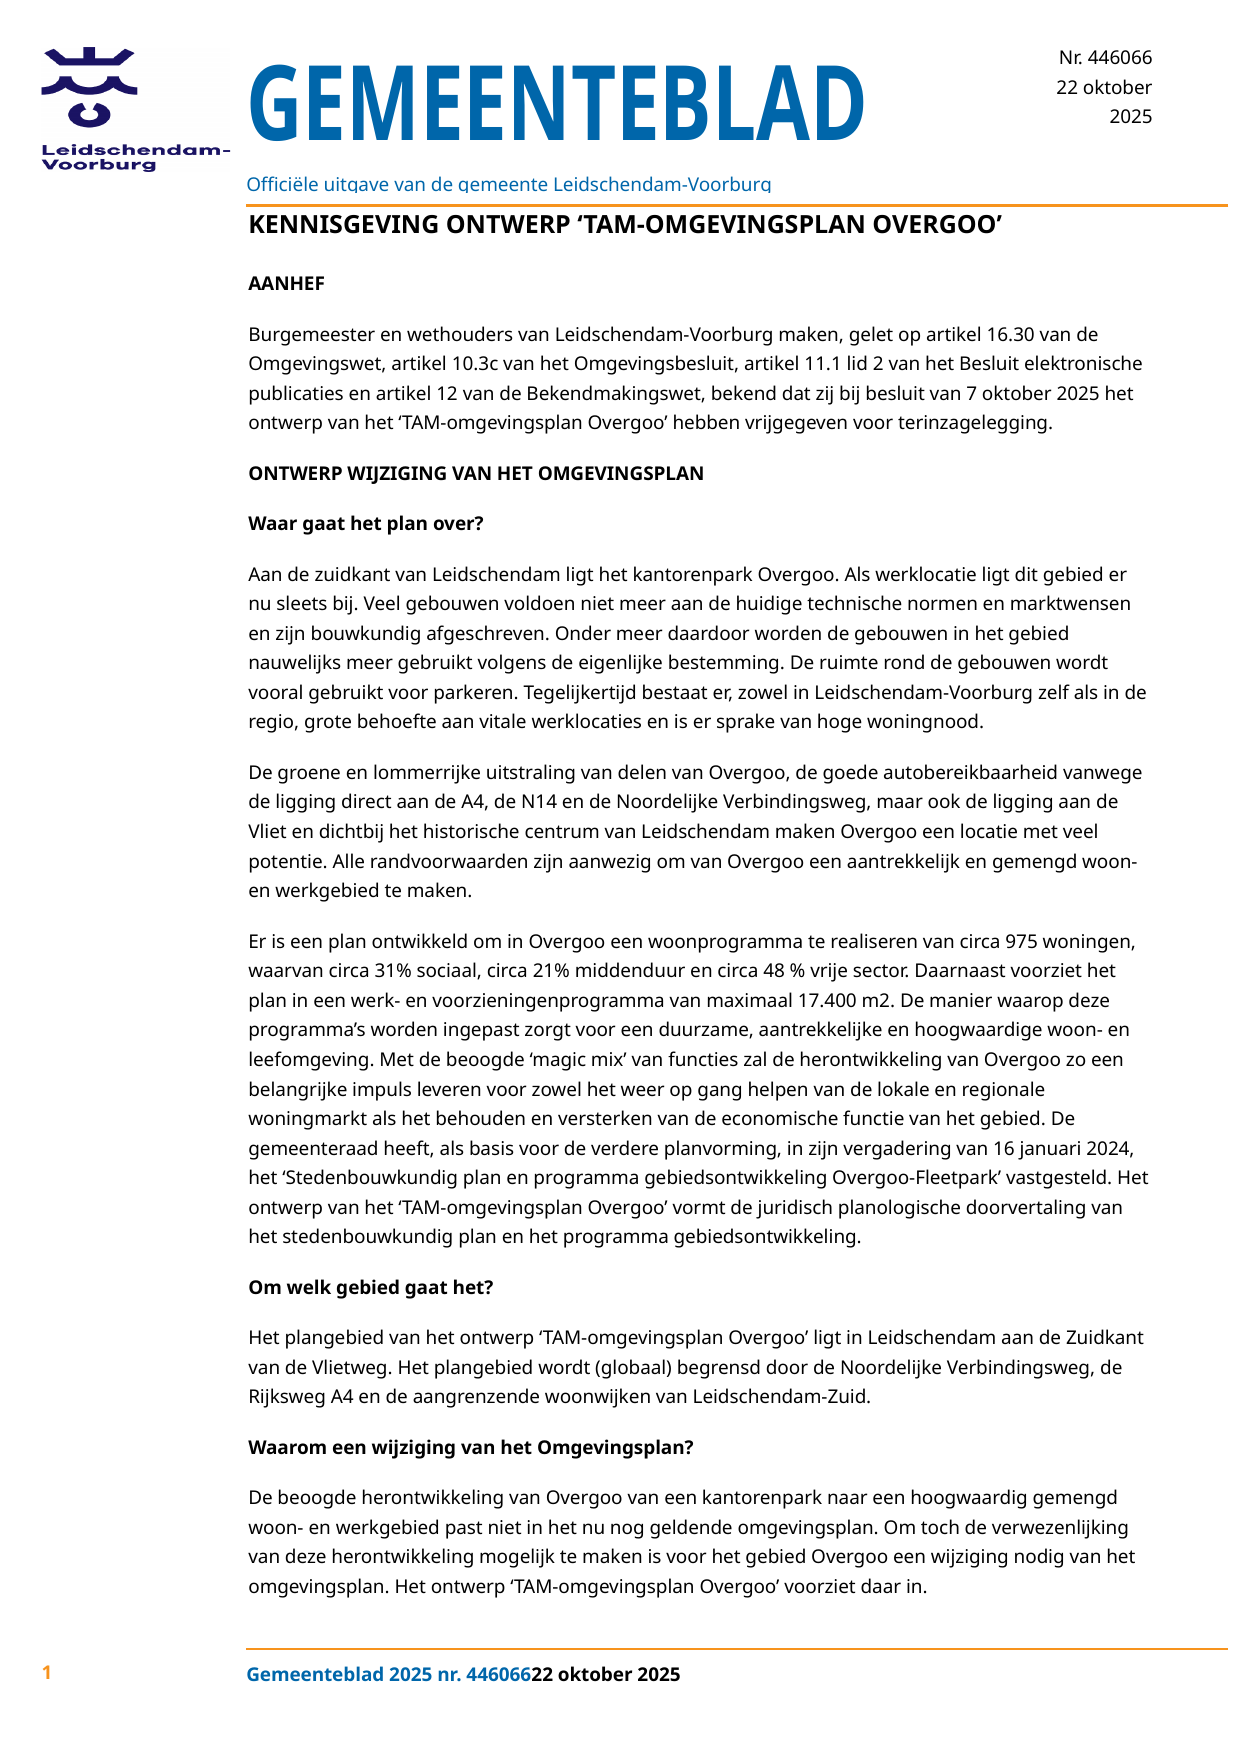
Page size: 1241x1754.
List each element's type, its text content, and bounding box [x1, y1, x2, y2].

text Aan de zuidkant van Leidschendam ligt het kantorenpark Overgoo. Als werklocatie ligt dit gebied er nu sleets bij. Veel gebouwen voldoen niet meer aan de huidige technische normen en marktwensen en zijn bouwkundig afgeschreven. Onder meer daardoor worden de gebouwen in het gebied nauwelijks meer gebruikt volgens de eigenlijke bestemming. De ruimte rond de gebouwen wordt vooral gebruikt voor parkeren. Tegelijkertijd bestaat er, zowel in Leidschendam-Voorburg zelf als in de regio, grote behoefte aan vitale werklocaties en is er sprake van hoge woningnood. [248, 561, 1152, 734]
text De groene en lommerrijke uitstraling van delen van Overgoo, de goede autobereikbaarheid vanwege de ligging direct aan de A4, de N14 en de Noordelijke Verbindingsweg, maar ook de ligging aan de Vliet en dichtbij het historische centrum van Leidschendam maken Overgoo een locatie met veel potentie. Alle randvoorwaarden zijn aanwezig om van Overgoo een aantrekkelijk en gemengd woon- en werkgebied te maken. [248, 759, 1152, 903]
text Het plangebied van het ontwerp ‘TAM-omgevingsplan Overgoo’ ligt in Leidschendam aan de Zuidkant van de Vlietweg. Het plangebied wordt (globaal) begrensd door de Noordelijke Verbindingsweg, de Rijksweg A4 en de aangrenzende woonwijken van Leidschendam-Zuid. [248, 1324, 1152, 1409]
picture [41, 47, 231, 172]
text KENNISGEVING ONTWERP ‘TAM-OMGEVINGSPLAN OVERGOO’ [248, 207, 1152, 241]
text ONTWERP WIJZIGING VAN HET OMGEVINGSPLAN [248, 460, 1152, 486]
text Er is een plan ontwikkeld om in Overgoo een woonprogramma te realiseren van circa 975 woningen, waarvan circa 31% sociaal, circa 21% middenduur en circa 48 % vrije sector. Daarnaast voorziet het plan in een werk- en voorzieningenprogramma van maximaal 17.400 m2. De manier waarop deze programma’s worden ingepast zorgt voor een duurzame, aantrekkelijke en hoogwaardige woon- en leefomgeving. Met de beoogde ‘magic mix’ van functies zal de herontwikkeling van Overgoo zo een belangrijke impuls leveren voor zowel het weer op gang helpen van de lokale en regionale woningmarkt als het behouden en versterken van de economische functie van het gebied. De gemeenteraad heeft, als basis voor de verdere planvorming, in zijn vergadering van 16 januari 2024, het ‘Stedenbouwkundig plan en programma gebiedsontwikkeling Overgoo-Fleetpark’ vastgesteld. Het ontwerp van het ‘TAM-omgevingsplan Overgoo’ vormt de juridisch planologische doorvertaling van het stedenbouwkundig plan en het programma gebiedsontwikkeling. [248, 928, 1152, 1249]
text AANHEF [248, 270, 1152, 296]
text Om welk gebied gaat het? [248, 1274, 1152, 1300]
text Waar gaat het plan over? [248, 510, 1152, 536]
text De beoogde herontwikkeling van Overgoo van een kantorenpark naar een hoogwaardig gemengd woon- en werkgebied past niet in het nu nog geldende omgevingsplan. Om toch de verwezenlijking van deze herontwikkeling mogelijk te maken is voor het gebied Overgoo een wijziging nodig van het omgevingsplan. Het ontwerp ‘TAM-omgevingsplan Overgoo’ voorziet daar in. [248, 1484, 1152, 1599]
text Waarom een wijziging van het Omgevingsplan? [248, 1434, 1152, 1460]
text Burgemeester en wethouders van Leidschendam-Voorburg maken, gelet op artikel 16.30 van de Omgevingswet, artikel 10.3c van het Omgevingsbesluit, artikel 11.1 lid 2 van het Besluit elektronische publicaties en artikel 12 van de Bekendmakingswet, bekend dat zij bij besluit van 7 oktober 2025 het ontwerp van het ‘TAM-omgevingsplan Overgoo’ hebben vrijgegeven voor terinzagelegging. [248, 321, 1152, 435]
